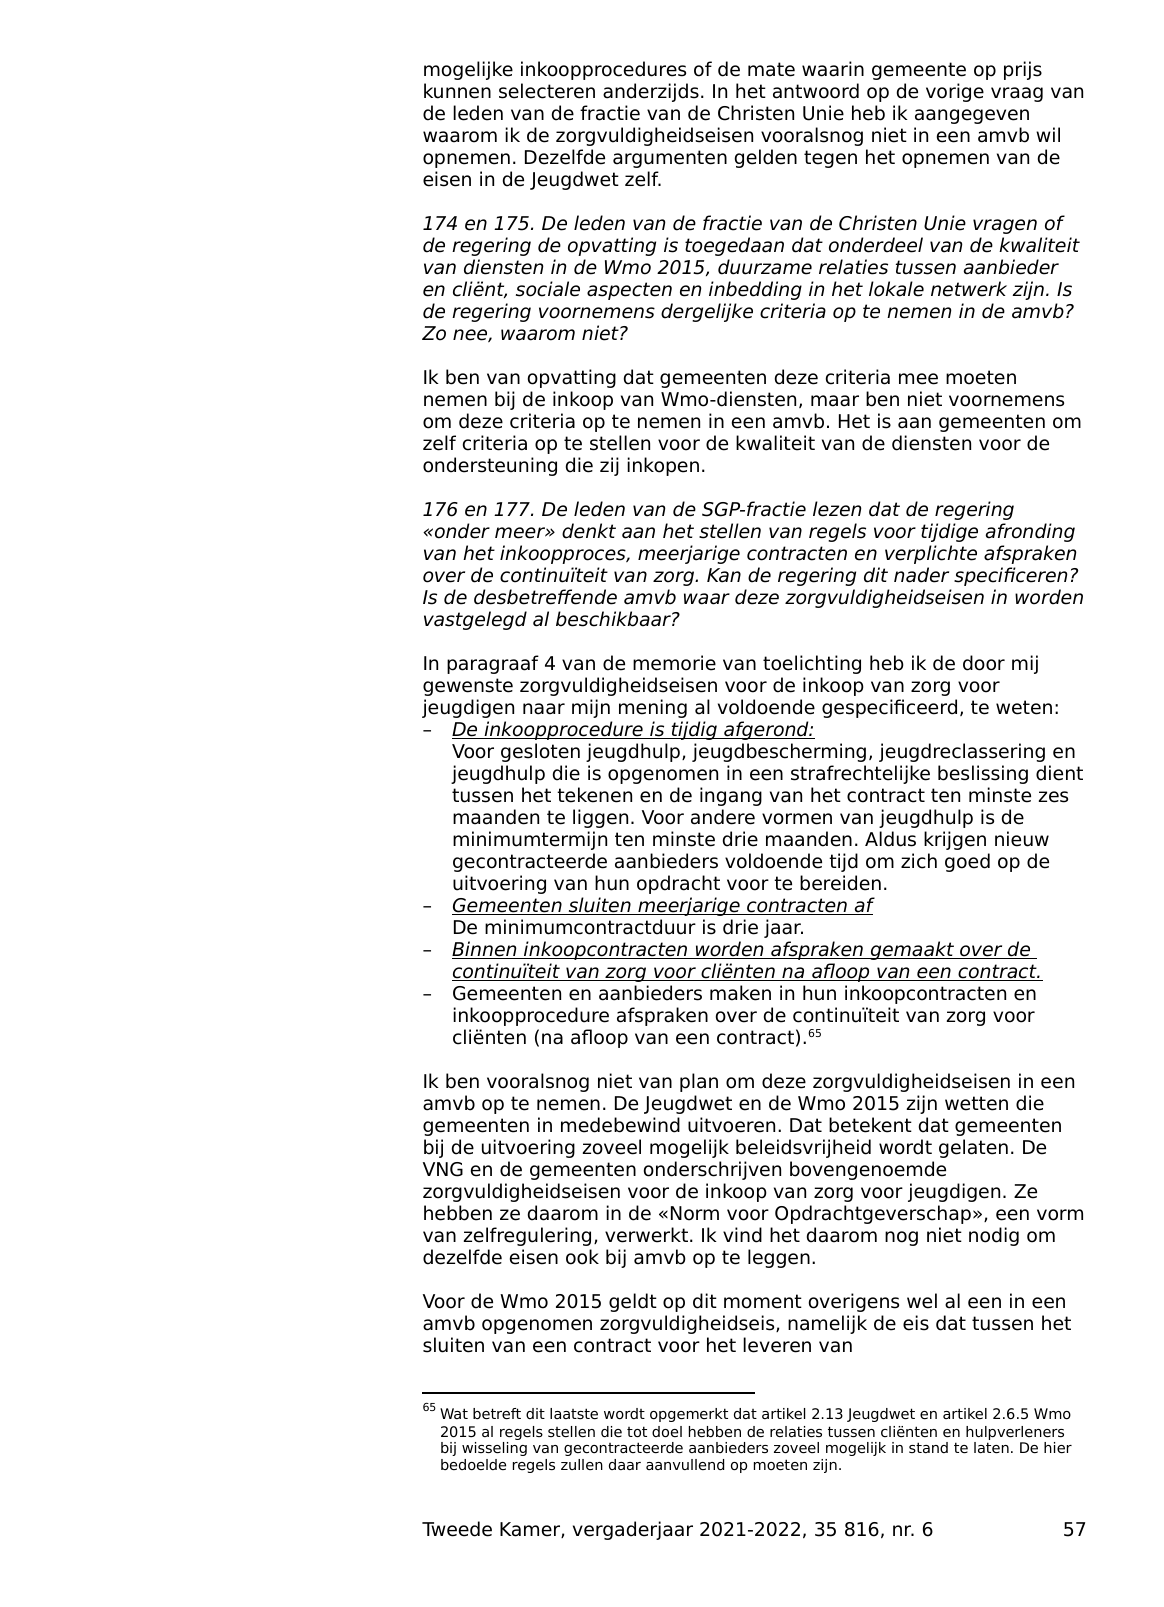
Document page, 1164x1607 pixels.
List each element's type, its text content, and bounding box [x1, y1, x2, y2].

text Voor de Wmo 2015 geldt op dit moment overigens wel al een in een amvb opgenomen zorgvuldigheidseis, namelijk de eis dat tussen het sluiten van een contract voor het leveren van [422, 1291, 1087, 1357]
text Voor gesloten jeugdhulp, jeugdbescherming, jeugdreclassering en jeugdhulp die is opgenomen in een strafrechtelijke beslissing dient tussen het tekenen en de ingang van het contract ten minste zes maanden te liggen. Voor andere vormen van jeugdhulp is de minimumtermijn ten minste drie maanden. Aldus krijgen nieuw gecontracteerde aanbieders voldoende tijd om zich goed op de uitvoering van hun opdracht voor te bereiden. [452, 741, 1087, 895]
text De minimumcontractduur is drie jaar. [452, 917, 1087, 939]
text Wat betreft dit laatste wordt opgemerkt dat artikel 2.13 Jeugdwet en artikel 2.6.5 Wmo 2015 al regels stellen die tot doel hebben de relaties tussen cliënten en hulpverleners bij wisseling van gecontracteerde aanbieders zoveel mogelijk in stand te laten. De hier bedoelde regels zullen daar aanvullend op moeten zijn. [422, 1402, 1087, 1474]
text – De inkoopprocedure is tijdig afgerond: [422, 719, 1087, 741]
text Ik ben van opvatting dat gemeenten deze criteria mee moeten nemen bij de inkoop van Wmo-diensten, maar ben niet voornemens om deze criteria op te nemen in een amvb. Het is aan gemeenten om zelf criteria op te stellen voor de kwaliteit van de diensten voor de ondersteuning die zij inkopen. [422, 367, 1087, 477]
text Ik ben vooralsnog niet van plan om deze zorgvuldigheidseisen in een amvb op te nemen. De Jeugdwet en de Wmo 2015 zijn wetten die gemeenten in medebewind uitvoeren. Dat betekent dat gemeenten bij de uitvoering zoveel mogelijk beleidsvrijheid wordt gelaten. De VNG en de gemeenten onderschrijven bovengenoemde zorgvuldigheidseisen voor de inkoop van zorg voor jeugdigen. Ze hebben ze daarom in de «Norm voor Opdrachtgeverschap», een vorm van zelfregulering, verwerkt. Ik vind het daarom nog niet nodig om dezelfde eisen ook bij amvb op te leggen. [422, 1071, 1087, 1269]
text – Gemeenten en aanbieders maken in hun inkoopcontracten en inkoopprocedure afspraken over de continuïteit van zorg voor cliënten (na afloop van een contract). [422, 983, 1087, 1049]
text – Gemeenten sluiten meerjarige contracten af [422, 895, 1087, 917]
text – Binnen inkoopcontracten worden afspraken gemaakt over de continuïteit van zorg voor cliënten na afloop van een contract. [422, 939, 1087, 983]
text 176 en 177. De leden van de SGP-fractie lezen dat de regering «onder meer» denkt aan het stellen van regels voor tijdige afronding van het inkoopproces, meerjarige contracten en verplichte afspraken over de continuïteit van zorg. Kan de regering dit nader specificeren? Is de desbetreffende amvb waar deze zorgvuldigheidseisen in worden vastgelegd al beschikbaar? [422, 499, 1087, 631]
text In paragraaf 4 van de memorie van toelichting heb ik de door mij gewenste zorgvuldigheidseisen voor de inkoop van zorg voor jeugdigen naar mijn mening al voldoende gespecificeerd, te weten: [422, 653, 1087, 719]
text mogelijke inkoopprocedures of de mate waarin gemeente op prijs kunnen selecteren anderzijds. In het antwoord op de vorige vraag van de leden van de fractie van de Christen Unie heb ik aangegeven waarom ik de zorgvuldigheidseisen vooralsnog niet in een amvb wil opnemen. Dezelfde argumenten gelden tegen het opnemen van de eisen in de Jeugdwet zelf. [422, 59, 1087, 191]
text 174 en 175. De leden van de fractie van de Christen Unie vragen of de regering de opvatting is toegedaan dat onderdeel van de kwaliteit van diensten in de Wmo 2015, duurzame relaties tussen aanbieder en cliënt, sociale aspecten en inbedding in het lokale netwerk zijn. Is de regering voornemens dergelijke criteria op te nemen in de amvb? Zo nee, waarom niet? [422, 213, 1087, 345]
